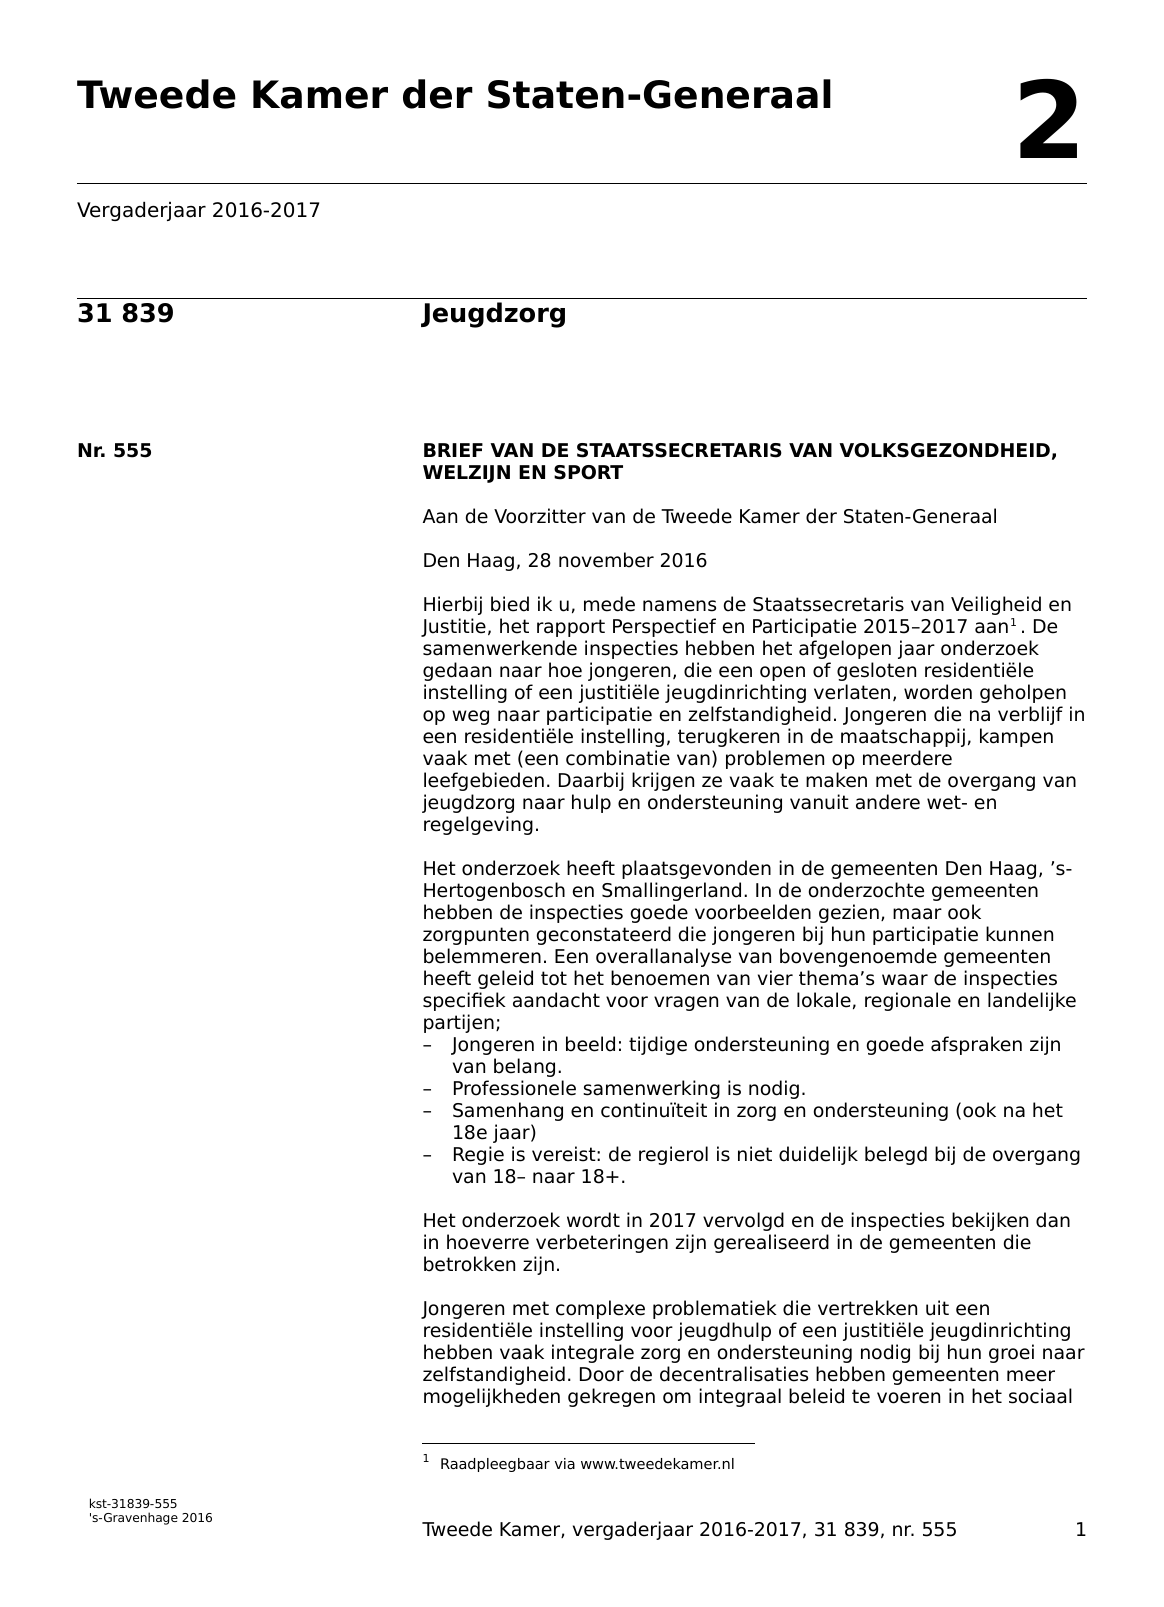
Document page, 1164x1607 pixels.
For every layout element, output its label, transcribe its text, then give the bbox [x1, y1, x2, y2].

text – Jongeren in beeld: tijdige ondersteuning en goede afspraken zijn van belang. [422, 1034, 1087, 1078]
table_cell Vergaderjaar 2016-2017 [77, 184, 1087, 298]
text 's-Gravenhage 2016 [88, 1511, 323, 1525]
text Aan de Voorzitter van de Tweede Kamer der Staten-Generaal [422, 506, 1087, 528]
text – Samenhang en continuïteit in zorg en ondersteuning (ook na het 18e jaar) [422, 1100, 1087, 1144]
text – Regie is vereist: de regierol is niet duidelijk belegd bij de overgang van 18– naar 18+. [422, 1144, 1087, 1188]
text Hierbij bied ik u, mede namens de Staatssecretaris van Veiligheid en Justitie, het rapport Perspectief en Participatie 2015–2017 aan. De samenwerkende inspecties hebben het afgelopen jaar onderzoek gedaan naar hoe jongeren, die een open of gesloten residentiële instelling of een justitiële jeugdinrichting verlaten, worden geholpen op weg naar participatie en zelfstandigheid. Jongeren die na verblijf in een residentiële instelling, terugkeren in de maatschappij, kampen vaak met (een combinatie van) problemen op meerdere leefgebieden. Daarbij krijgen ze vaak te maken met de overgang van jeugdzorg naar hulp en ondersteuning vanuit andere wet- en regelgeving. [422, 594, 1087, 836]
text – Professionele samenwerking is nodig. [422, 1078, 1087, 1100]
text kst-31839-555 [88, 1497, 323, 1511]
text Het onderzoek heeft plaatsgevonden in de gemeenten Den Haag, ’s-Hertogenbosch en Smallingerland. In de onderzochte gemeenten hebben de inspecties goede voorbeelden gezien, maar ook zorgpunten geconstateerd die jongeren bij hun participatie kunnen belemmeren. Een overallanalyse van bovengenoemde gemeenten heeft geleid tot het benoemen van vier thema’s waar de inspecties specifiek aandacht voor vragen van de lokale, regionale en landelijke partijen; [422, 858, 1087, 1034]
subtitle 31 839 Jeugdzorg [77, 299, 1087, 329]
table_header Tweede Kamer der Staten-Generaal [77, 59, 886, 183]
text Den Haag, 28 november 2016 [422, 550, 1087, 572]
subtitle Nr. 555 BRIEF VAN DE STAATSSECRETARIS VAN VOLKSGEZONDHEID, WELZIJN EN SPORT [77, 440, 1087, 484]
text Jongeren met complexe problematiek die vertrekken uit een residentiële instelling voor jeugdhulp of een justitiële jeugdinrichting hebben vaak integrale zorg en ondersteuning nodig bij hun groei naar zelfstandigheid. Door de decentralisaties hebben gemeenten meer mogelijkheden gekregen om integraal beleid te voeren in het sociaal [422, 1298, 1087, 1408]
text Raadpleegbaar via www.tweedekamer.nl [422, 1452, 1087, 1474]
table_header 2 [886, 59, 1087, 183]
text Het onderzoek wordt in 2017 vervolgd en de inspecties bekijken dan in hoeverre verbeteringen zijn gerealiseerd in de gemeenten die betrokken zijn. [422, 1210, 1087, 1276]
